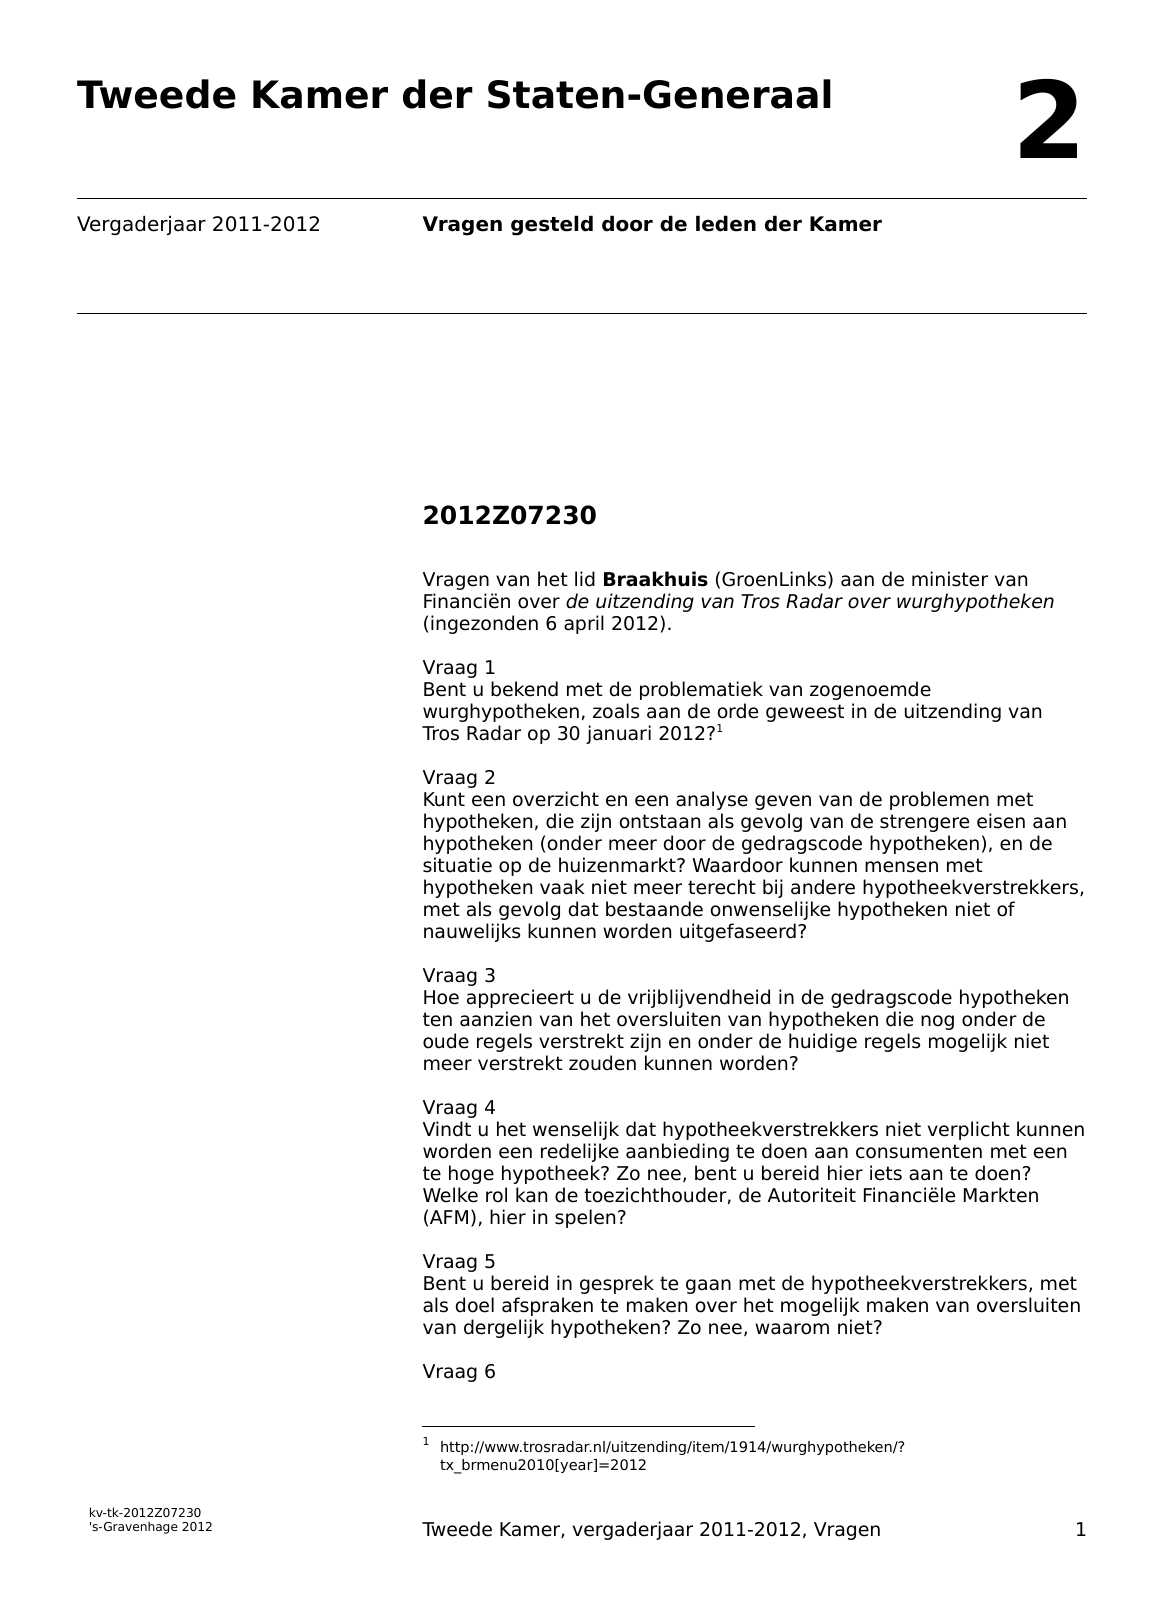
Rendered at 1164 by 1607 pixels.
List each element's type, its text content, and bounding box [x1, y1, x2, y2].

text Vraag 3 [422, 965, 1087, 987]
text Kunt een overzicht en een analyse geven van de problemen met hypotheken, die zijn ontstaan als gevolg van de strengere eisen aan hypotheken (onder meer door de gedragscode hypotheken), en de situatie op de huizenmarkt? Waardoor kunnen mensen met hypotheken vaak niet meer terecht bij andere hypotheekverstrekkers, met als gevolg dat bestaande onwenselijke hypotheken niet of nauwelijks kunnen worden uitgefaseerd? [422, 789, 1087, 943]
text 's-Gravenhage 2012 [88, 1520, 323, 1534]
table_header 2 [886, 59, 1087, 198]
text Vragen van het lid Braakhuis (GroenLinks) aan de minister van Financiën over de uitzending van Tros Radar over wurghypotheken (ingezonden 6 april 2012). [422, 569, 1087, 635]
text Vraag 6 [422, 1361, 1087, 1383]
text Hoe apprecieert u de vrijblijvendheid in de gedragscode hypotheken ten aanzien van het oversluiten van hypotheken die nog onder de oude regels verstrekt zijn en onder de huidige regels mogelijk niet meer verstrekt zouden kunnen worden? [422, 987, 1087, 1075]
text Vindt u het wenselijk dat hypotheekverstrekkers niet verplicht kunnen worden een redelijke aanbieding te doen aan consumenten met een te hoge hypotheek? Zo nee, bent u bereid hier iets aan te doen? Welke rol kan de toezichthouder, de Autoriteit Financiële Markten (AFM), hier in spelen? [422, 1119, 1087, 1229]
text kv-tk-2012Z07230 [88, 1506, 323, 1520]
text Vraag 1 [422, 657, 1087, 679]
table_header Tweede Kamer der Staten-Generaal [77, 59, 886, 198]
text http://www.trosradar.nl/uitzending/item/1914/wurghypotheken/?tx_brmenu2010[year]=2012 [422, 1435, 1087, 1474]
text Vraag 4 [422, 1097, 1087, 1119]
text Vraag 5 [422, 1251, 1087, 1273]
text 2012Z07230 [422, 501, 1087, 531]
text Vraag 2 [422, 767, 1087, 789]
table_cell Vragen gesteld door de leden der Kamer [422, 199, 1087, 313]
text Bent u bekend met de problematiek van zogenoemde wurghypotheken, zoals aan de orde geweest in de uitzending van Tros Radar op 30 januari 2012? [422, 679, 1087, 745]
text Bent u bereid in gesprek te gaan met de hypotheekverstrekkers, met als doel afspraken te maken over het mogelijk maken van oversluiten van dergelijk hypotheken? Zo nee, waarom niet? [422, 1273, 1087, 1339]
table_cell Vergaderjaar 2011-2012 [77, 199, 422, 313]
